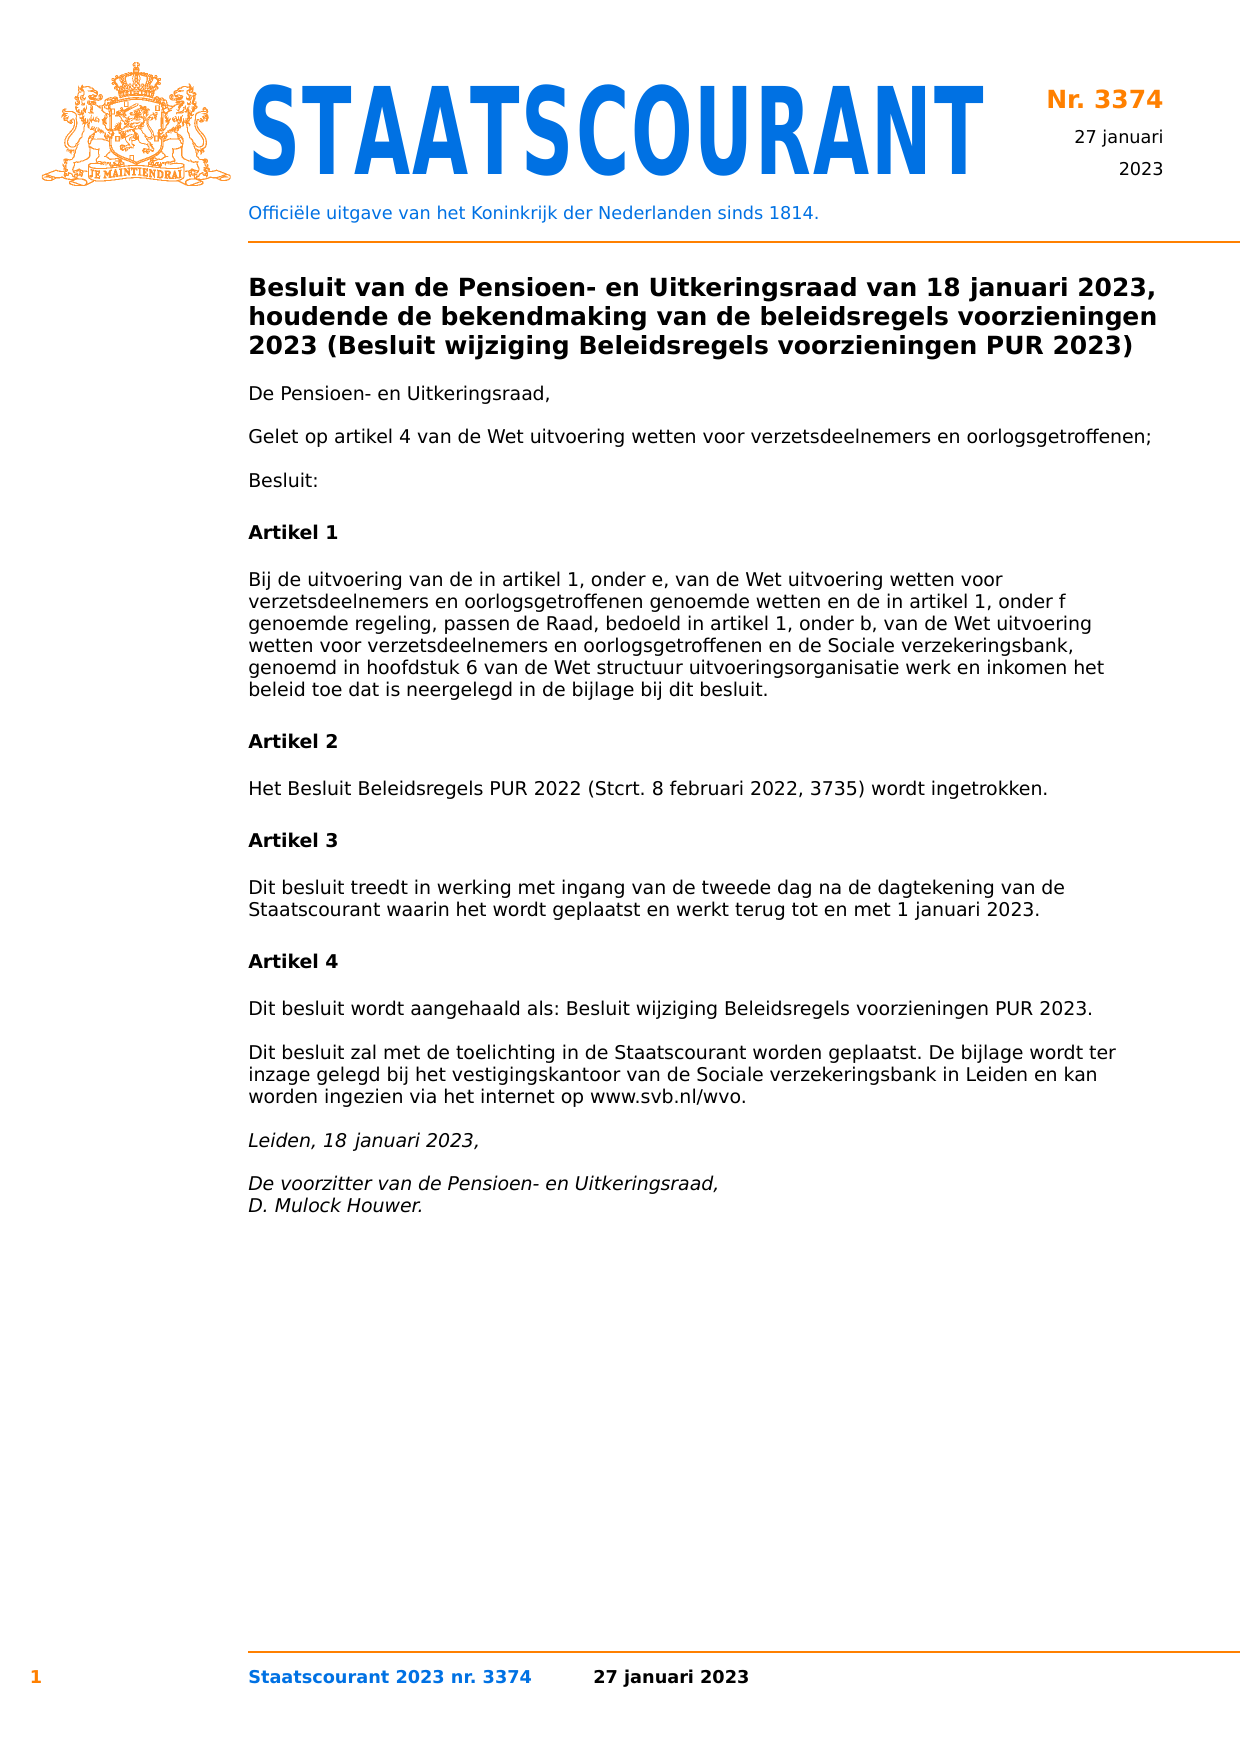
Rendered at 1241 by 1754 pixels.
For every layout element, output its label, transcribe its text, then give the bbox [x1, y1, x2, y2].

text Gelet op artikel 4 van de Wet uitvoering wetten voor verzetsdeelnemers en oorlogsgetroffenen; [248, 426, 1163, 448]
subtitle Artikel 4 [248, 951, 1163, 973]
table_header STAATSCOURANT [248, 62, 998, 203]
text Het Besluit Beleidsregels PUR 2022 (Stcrt. 8 februari 2022, 3735) wordt ingetrokken. [248, 778, 1163, 800]
text De voorzitter van de Pensioen- en Uitkeringsraad, D. Mulock Houwer. [248, 1173, 1163, 1217]
text Besluit: [248, 470, 1163, 492]
table_cell 27 januari [998, 121, 1240, 153]
text Leiden, 18 januari 2023, [248, 1129, 1163, 1151]
table_header [25, 62, 248, 241]
table_cell 2023 [998, 153, 1240, 203]
table_cell Officiële uitgave van het Koninkrijk der Nederlanden sinds 1814. [248, 203, 1240, 241]
subtitle Besluit van de Pensioen- en Uitkeringsraad van 18 januari 2023, houdende de bekendmaking van de beleidsregels voorzieningen 2023 (Besluit wijziging Beleidsregels voorzieningen PUR 2023) [248, 273, 1163, 361]
picture [41, 62, 231, 186]
subtitle Artikel 3 [248, 830, 1163, 852]
text Dit besluit treedt in werking met ingang van de tweede dag na de dagtekening van de Staatscourant waarin het wordt geplaatst en werkt terug tot en met 1 januari 2023. [248, 877, 1163, 921]
text De Pensioen- en Uitkeringsraad, [248, 382, 1163, 404]
text Dit besluit zal met de toelichting in de Staatscourant worden geplaatst. De bijlage wordt ter inzage gelegd bij het vestigingskantoor van de Sociale verzekeringsbank in Leiden en kan worden ingezien via het internet op www.svb.nl/wvo. [248, 1042, 1163, 1108]
subtitle Artikel 1 [248, 522, 1163, 544]
subtitle Artikel 2 [248, 731, 1163, 753]
table_header Nr. 3374 [998, 62, 1240, 121]
text Dit besluit wordt aangehaald als: Besluit wijziging Beleidsregels voorzieningen PUR 2023. [248, 998, 1163, 1020]
text Bij de uitvoering van de in artikel 1, onder e, van de Wet uitvoering wetten voor verzetsdeelnemers en oorlogsgetroffenen genoemde wetten en de in artikel 1, onder f genoemde regeling, passen de Raad, bedoeld in artikel 1, onder b, van de Wet uitvoering wetten voor verzetsdeelnemers en oorlogsgetroffenen en de Sociale verzekeringsbank, genoemd in hoofdstuk 6 van de Wet structuur uitvoeringsorganisatie werk en inkomen het beleid toe dat is neergelegd in de bijlage bij dit besluit. [248, 569, 1163, 701]
